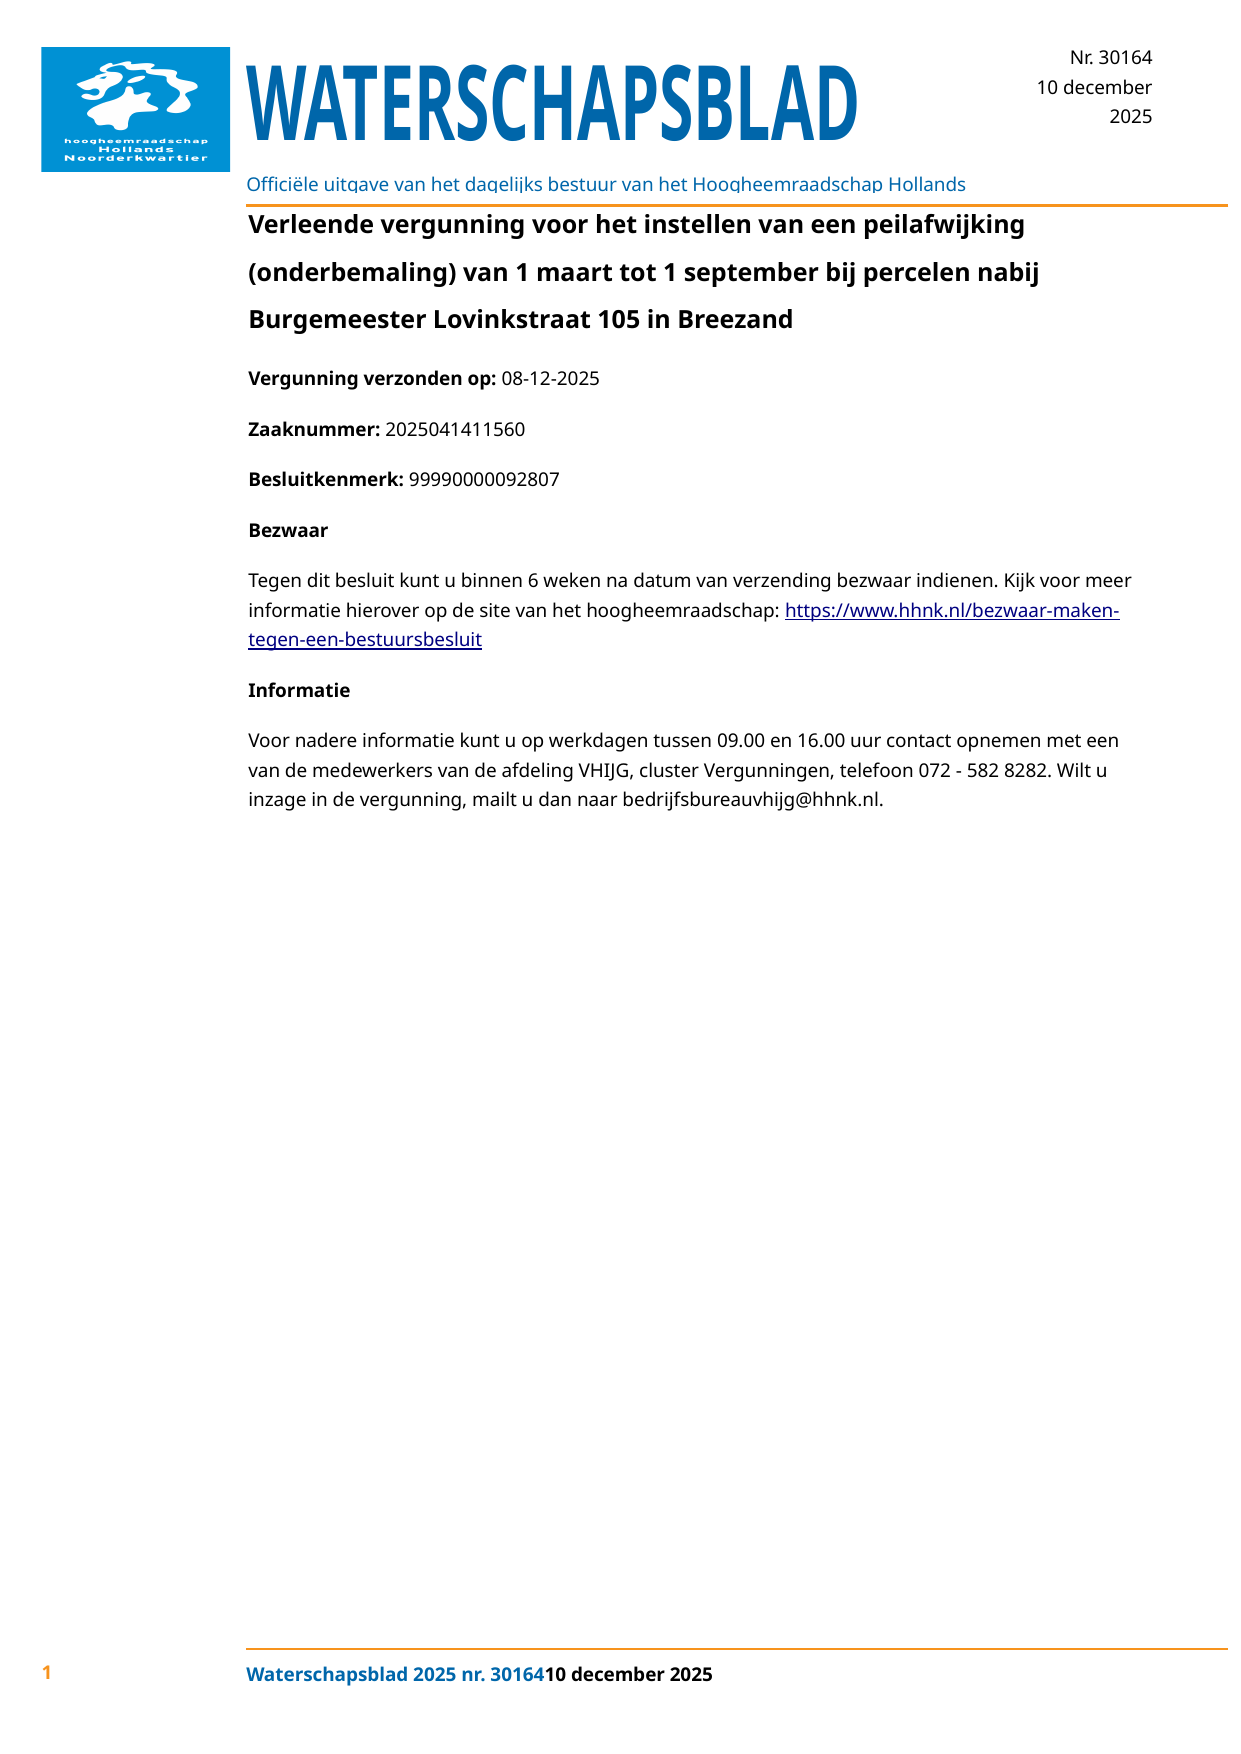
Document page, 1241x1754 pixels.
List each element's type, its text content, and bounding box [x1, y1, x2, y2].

text Bezwaar [248, 517, 1152, 542]
picture [88, 87, 157, 130]
text Verleende vergunning voor het instellen van een peilafwijking (onderbemaling) van 1 maart tot 1 september bij percelen nabij Burgemeester Lovinkstraat 105 in Breezand [248, 207, 1152, 336]
picture [129, 76, 144, 82]
text Vergunning verzonden op: 08-12-2025 [248, 366, 1152, 391]
text Besluitkenmerk: 99990000092807 [248, 466, 1152, 492]
picture [118, 62, 197, 112]
text Voor nadere informatie kunt u op werkdagen tussen 09.00 en 16.00 uur contact opnemen met een van de medewerkers van de afdeling VHIJG, cluster Vergunningen, telefoon 072 - 582 8282. Wilt u inzage in de vergunning, mailt u dan naar bedrijfsbureauvhijg@hhnk.nl. [248, 727, 1152, 812]
text Informatie [248, 677, 1152, 702]
text Zaaknummer: 2025041411560 [248, 416, 1152, 442]
picture [78, 64, 122, 99]
text Tegen dit besluit kunt u binnen 6 weken na datum van verzending bezwaar indienen. Kijk voor meer informatie hierover op de site van het hoogheemraadschap: https://www.hhnk.nl/bezwaar-maken-tegen-een-bestuursbesluit [248, 567, 1152, 652]
